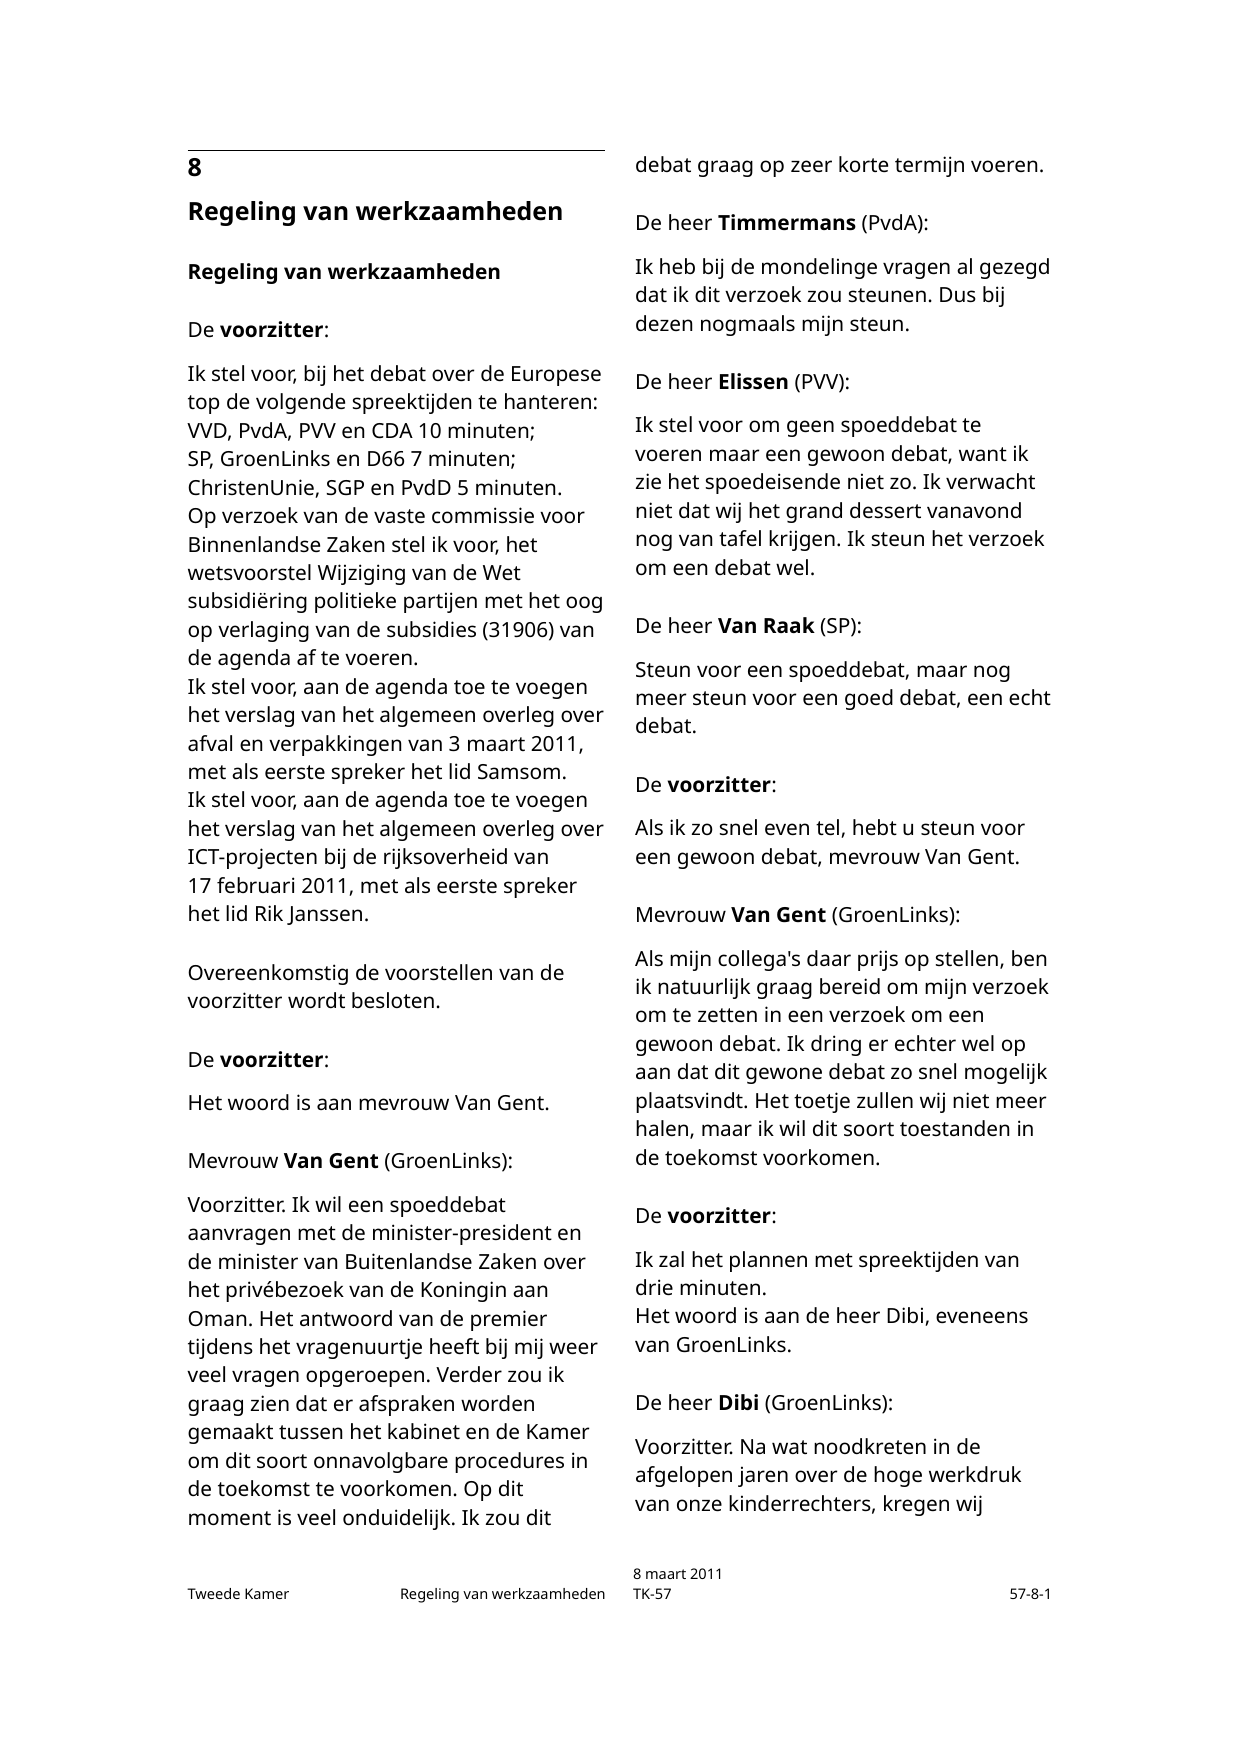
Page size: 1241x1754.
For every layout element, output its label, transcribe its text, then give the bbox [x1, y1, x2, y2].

text 8 [187, 151, 605, 184]
text Het woord is aan mevrouw Van Gent. [187, 1088, 605, 1117]
text De voorzitter: [187, 316, 605, 344]
text SP, GroenLinks en D66 7 minuten; [187, 444, 605, 473]
text Steun voor een spoeddebat, maar nog meer steun voor een goed debat, een echt debat. [635, 655, 1053, 740]
text Ik stel voor, aan de agenda toe te voegen het verslag van het algemeen overleg over afval en verpakkingen van 3 maart 2011, met als eerste spreker het lid Samsom. [187, 672, 605, 786]
text Voorzitter. Na wat noodkreten in de afgelopen jaren over de hoge werkdruk van onze kinderrechters, kregen wij [635, 1432, 1053, 1517]
text Mevrouw Van Gent (GroenLinks): [635, 900, 1053, 929]
text Regeling van werkzaamheden [187, 257, 605, 286]
text Regeling van werkzaamheden [187, 193, 605, 227]
text Ik stel voor, bij het debat over de Europese top de volgende spreektijden te hanteren: [187, 359, 605, 416]
text De heer Dibi (GroenLinks): [635, 1388, 1053, 1417]
text De voorzitter: [187, 1045, 605, 1073]
text De voorzitter: [635, 1201, 1053, 1230]
text Voorzitter. Ik wil een spoeddebat aanvragen met de minister-president en de minister van Buitenlandse Zaken over het privébezoek van de Koningin aan Oman. Het antwoord van de premier tijdens het vragenuurtje heeft bij mij weer veel vragen opgeroepen. Verder zou ik graag zien dat er afspraken worden gemaakt tussen het kabinet en de Kamer om dit soort onnavolgbare procedures in de toekomst te voorkomen. Op dit moment is veel onduidelijk. Ik zou dit [187, 1190, 605, 1531]
text VVD, PvdA, PVV en CDA 10 minuten; [187, 416, 605, 444]
text De heer Elissen (PVV): [635, 367, 1053, 396]
text De heer Van Raak (SP): [635, 611, 1053, 640]
text Ik heb bij de mondelinge vragen al gezegd dat ik dit verzoek zou steunen. Dus bij dezen nogmaals mijn steun. [635, 252, 1053, 337]
text ChristenUnie, SGP en PvdD 5 minuten. [187, 473, 605, 501]
text Ik stel voor, aan de agenda toe te voegen het verslag van het algemeen overleg over ICT-projecten bij de rijksoverheid van 17 februari 2011, met als eerste spreker het lid Rik Janssen. [187, 786, 605, 928]
text Mevrouw Van Gent (GroenLinks): [187, 1147, 605, 1175]
text Ik zal het plannen met spreektijden van drie minuten. [635, 1245, 1053, 1302]
text debat graag op zeer korte termijn voeren. [635, 150, 1053, 178]
text De heer Timmermans (PvdA): [635, 208, 1053, 237]
text Ik stel voor om geen spoeddebat te voeren maar een gewoon debat, want ik zie het spoedeisende niet zo. Ik verwacht niet dat wij het grand dessert vanavond nog van tafel krijgen. Ik steun het verzoek om een debat wel. [635, 411, 1053, 581]
text Op verzoek van de vaste commissie voor Binnenlandse Zaken stel ik voor, het wetsvoorstel Wijziging van de Wet subsidiëring politieke partijen met het oog op verlaging van de subsidies (31906) van de agenda af te voeren. [187, 501, 605, 672]
text Als ik zo snel even tel, hebt u steun voor een gewoon debat, mevrouw Van Gent. [635, 813, 1053, 870]
text Overeenkomstig de voorstellen van de voorzitter wordt besloten. [187, 958, 605, 1015]
text De voorzitter: [635, 770, 1053, 798]
text Als mijn collega's daar prijs op stellen, ben ik natuurlijk graag bereid om mijn verzoek om te zetten in een verzoek om een gewoon debat. Ik dring er echter wel op aan dat dit gewone debat zo snel mogelijk plaatsvindt. Het toetje zullen wij niet meer halen, maar ik wil dit soort toestanden in de toekomst voorkomen. [635, 944, 1053, 1171]
text Het woord is aan de heer Dibi, eveneens van GroenLinks. [635, 1302, 1053, 1358]
